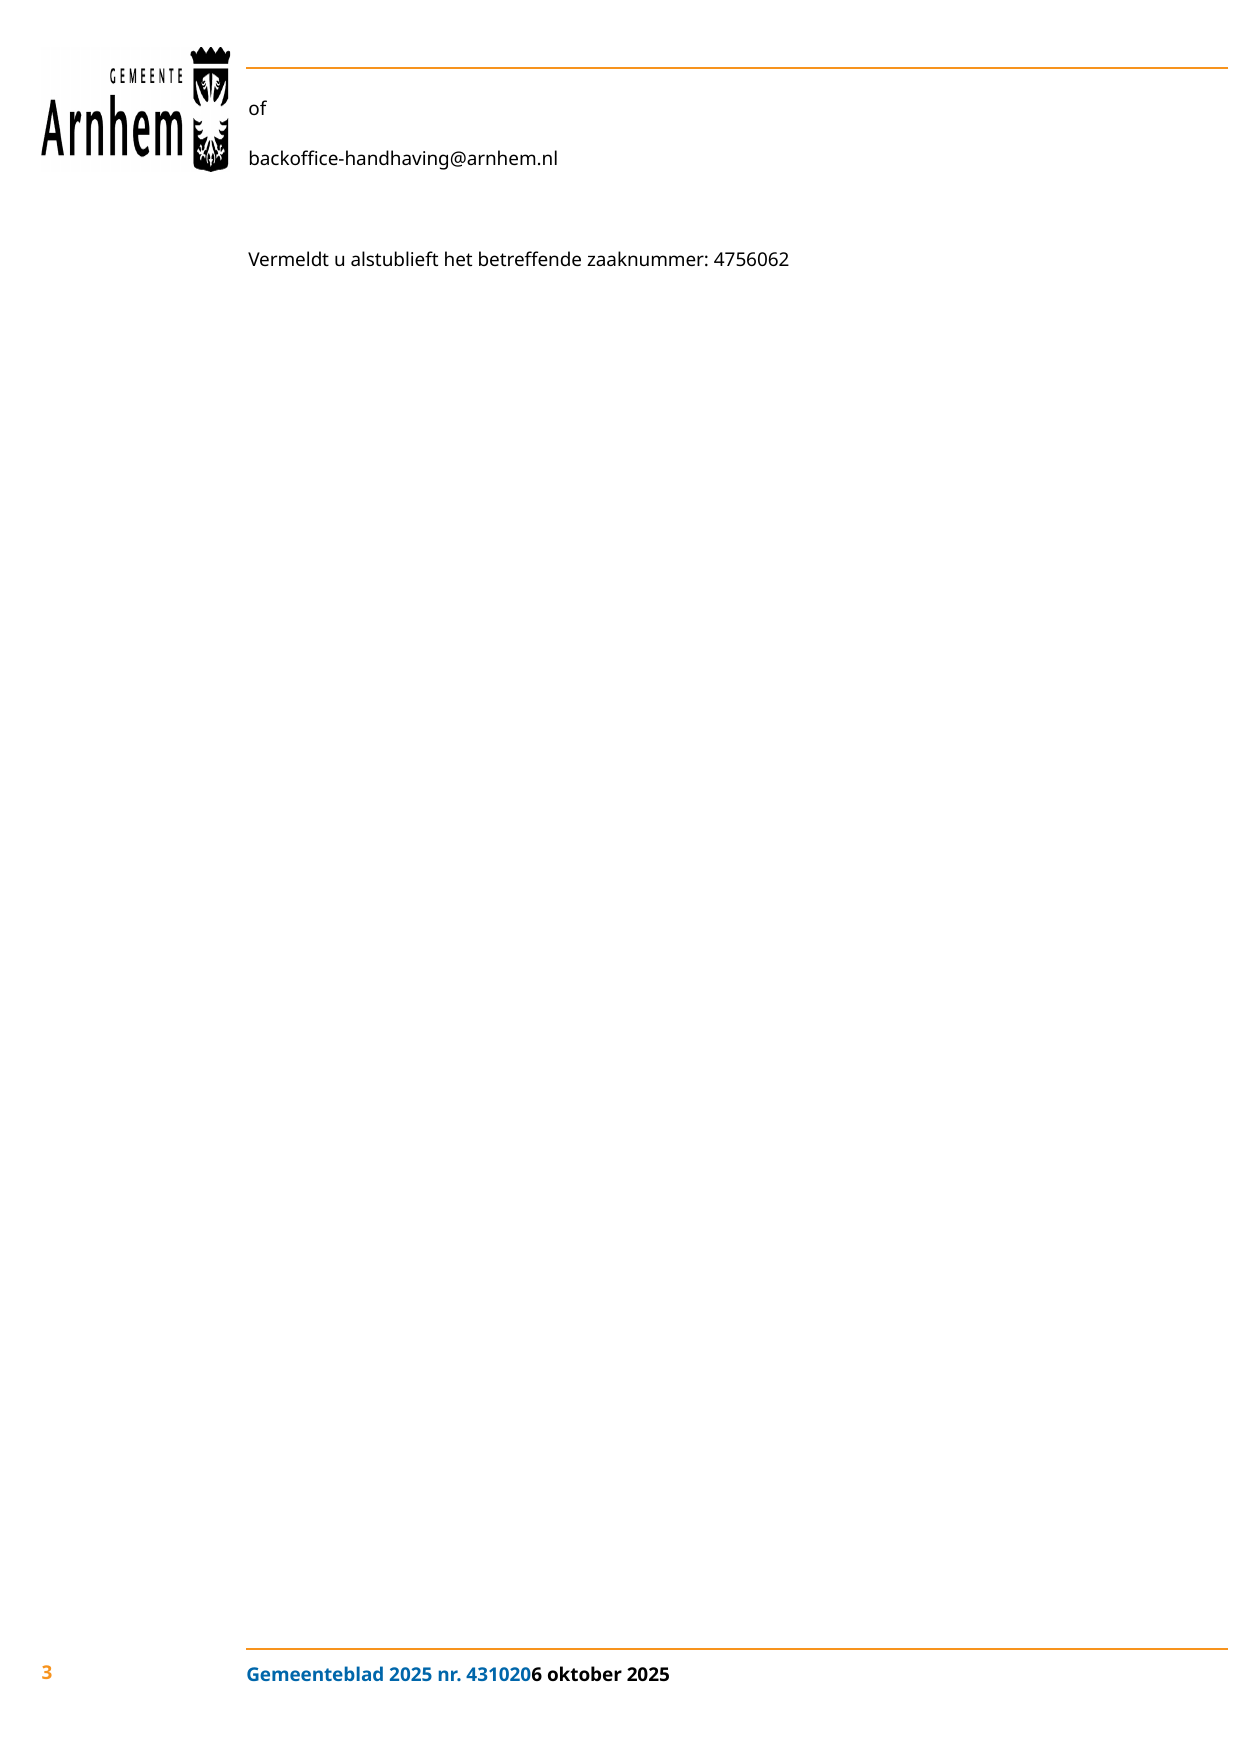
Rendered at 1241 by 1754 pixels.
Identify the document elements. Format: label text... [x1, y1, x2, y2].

text Vermeldt u alstublieft het betreffende zaaknummer: 4756062 [248, 246, 1152, 272]
picture [41, 47, 231, 172]
text backoffice-handhaving@arnhem.nl [248, 145, 1152, 171]
text of [248, 95, 1152, 121]
